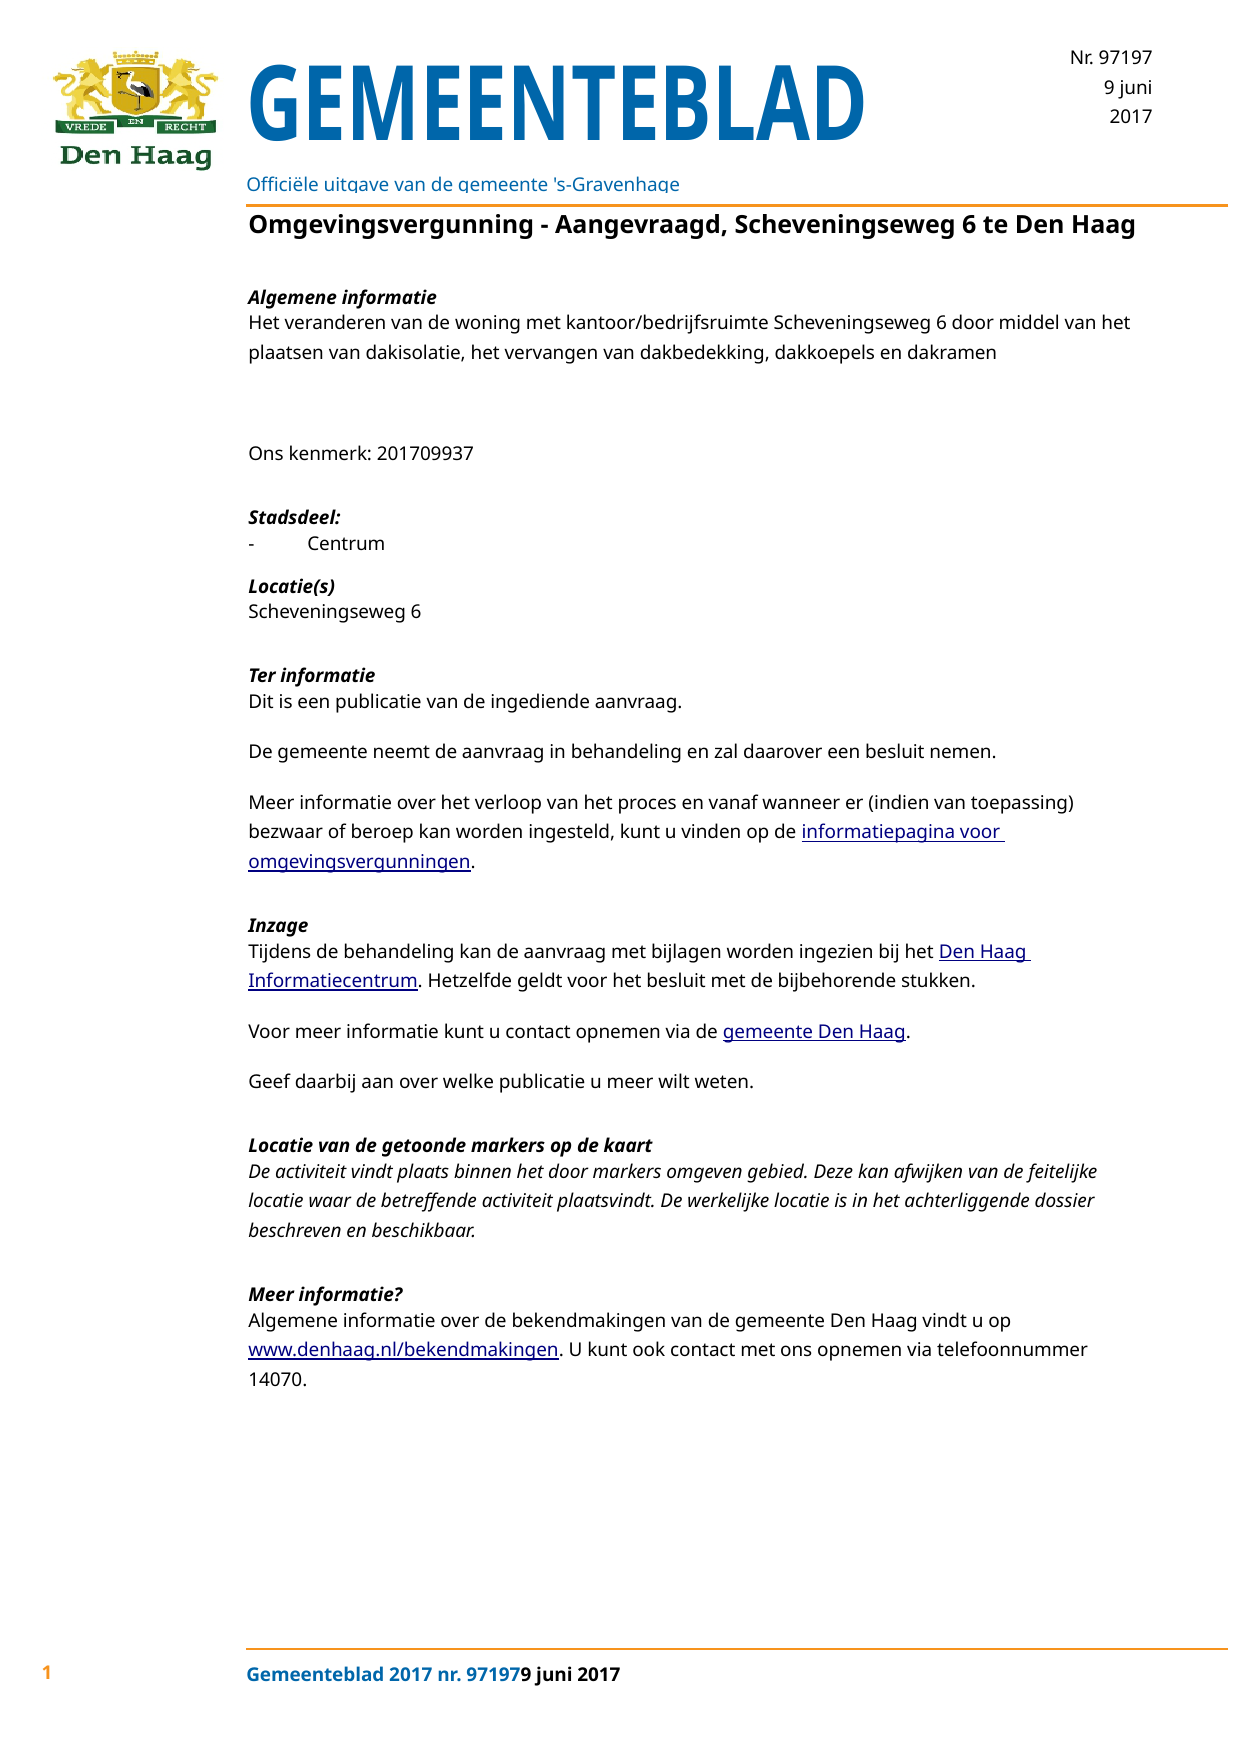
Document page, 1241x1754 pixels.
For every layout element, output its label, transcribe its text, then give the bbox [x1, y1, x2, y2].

text Scheveningseweg 6 [248, 598, 1152, 624]
text Meer informatie over het verloop van het proces en vanaf wanneer er (indien van toepassing) bezwaar of beroep kan worden ingesteld, kunt u vinden op de informatiepagina voor omgevingsvergunningen. [248, 789, 1152, 874]
text Voor meer informatie kunt u contact opnemen via de gemeente Den Haag. [248, 1018, 1152, 1044]
text Dit is een publicatie van de ingediende aanvraag. [248, 688, 1152, 714]
text De gemeente neemt de aanvraag in behandeling en zal daarover een besluit nemen. [248, 739, 1152, 764]
text Ter informatie [248, 662, 1152, 688]
text Algemene informatie over de bekendmakingen van de gemeente Den Haag vindt u op www.denhaag.nl/bekendmakingen. U kunt ook contact met ons opnemen via telefoonnummer 14070. [248, 1307, 1152, 1392]
text Stadsdeel: [248, 504, 1152, 530]
text Geef daarbij aan over welke publicatie u meer wilt weten. [248, 1068, 1152, 1094]
text Algemene informatie [248, 284, 1152, 309]
text De activiteit vindt plaats binnen het door markers omgeven gebied. Deze kan afwijken van de feitelijke locatie waar de betreffende activiteit plaatsvindt. De werkelijke locatie is in het achterliggende dossier beschreven en beschikbaar. [248, 1158, 1152, 1243]
picture [41, 47, 231, 172]
list Centrum [248, 530, 1152, 555]
text Het veranderen van de woning met kantoor/bedrijfsruimte Scheveningseweg 6 door middel van het plaatsen van dakisolatie, het vervangen van dakbedekking, dakkoepels en dakramen [248, 309, 1152, 365]
text Locatie(s) [248, 573, 1152, 598]
text Omgevingsvergunning - Aangevraagd, Scheveningseweg 6 te Den Haag [248, 207, 1152, 241]
text Tijdens de behandeling kan de aanvraag met bijlagen worden ingezien bij het Den Haag Informatiecentrum. Hetzelfde geldt voor het besluit met de bijbehorende stukken. [248, 938, 1152, 993]
text Inzage [248, 912, 1152, 938]
text Meer informatie? [248, 1281, 1152, 1307]
text Locatie van de getoonde markers op de kaart [248, 1132, 1152, 1158]
text Ons kenmerk: 201709937 [248, 440, 1152, 466]
